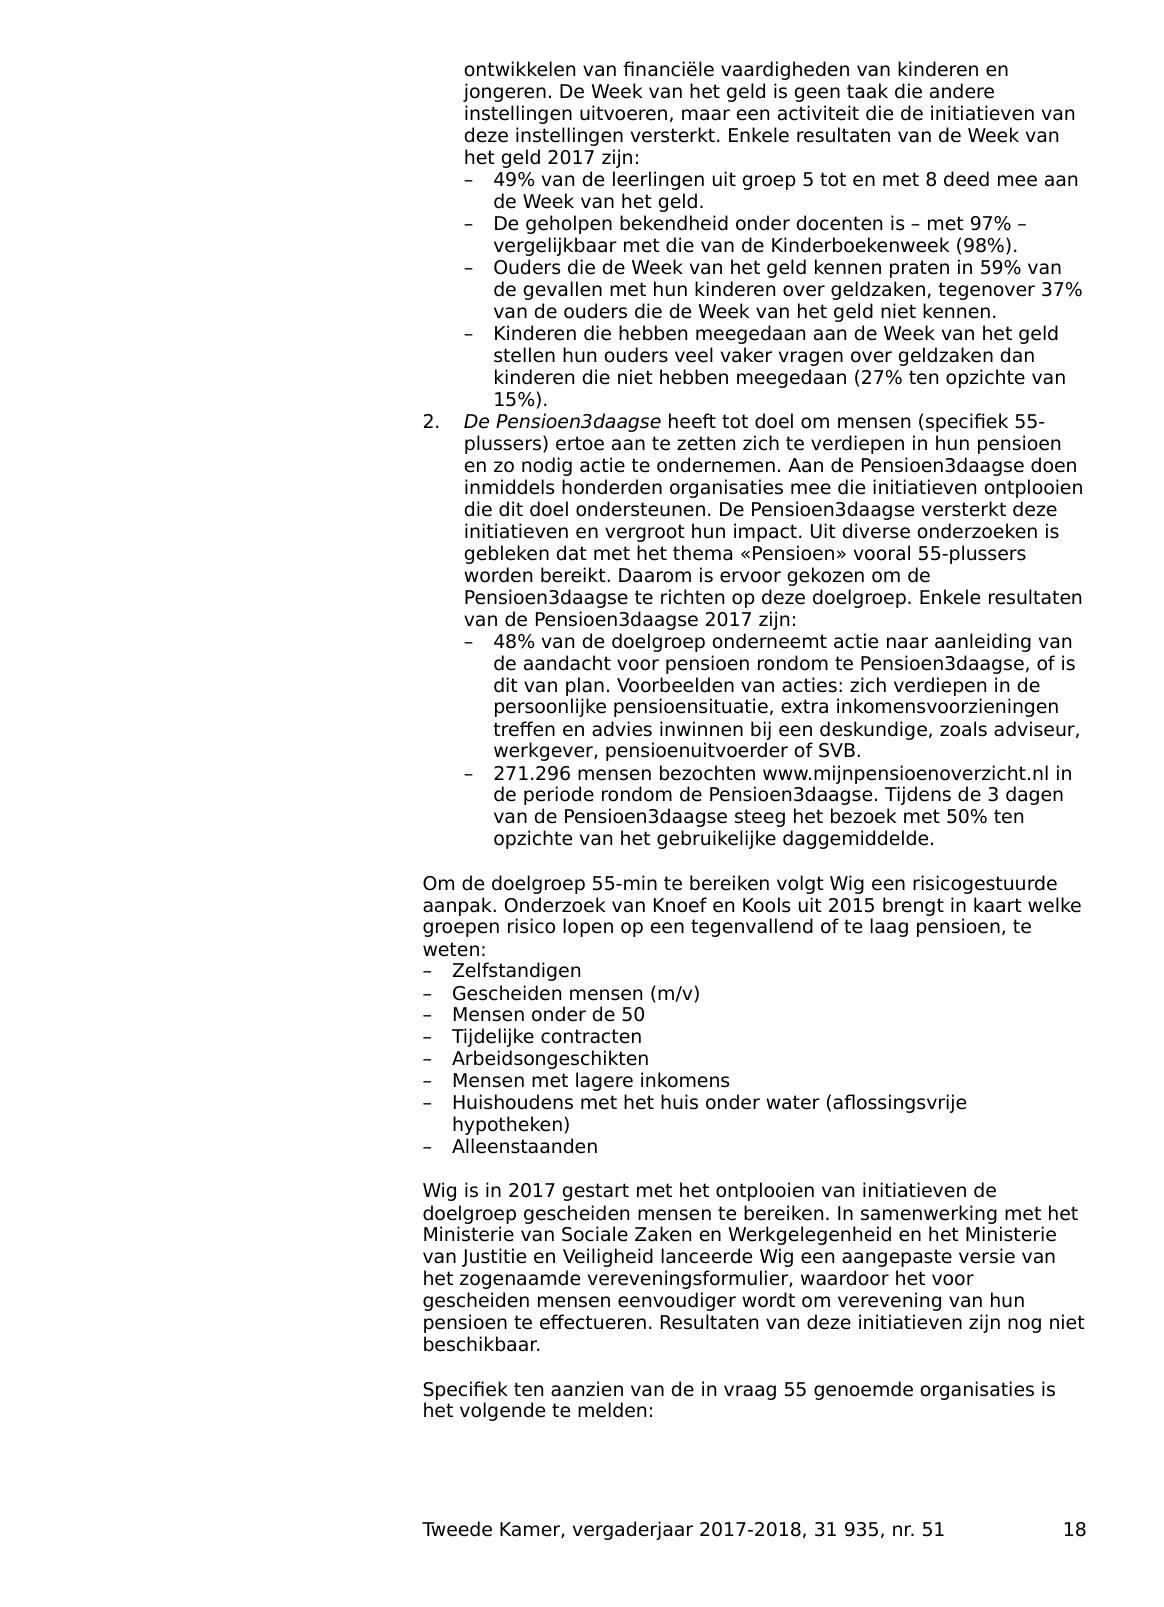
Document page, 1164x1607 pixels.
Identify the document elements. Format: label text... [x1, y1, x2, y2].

text ontwikkelen van financiële vaardigheden van kinderen en jongeren. De Week van het geld is geen taak die andere instellingen uitvoeren, maar een activiteit die de initiatieven van deze instellingen versterkt. Enkele resultaten van de Week van het geld 2017 zijn: [422, 59, 1087, 169]
text – Mensen onder de 50 [422, 1004, 1087, 1026]
text – Kinderen die hebben meegedaan aan de Week van het geld stellen hun ouders veel vaker vragen over geldzaken dan kinderen die niet hebben meegedaan (27% ten opzichte van 15%). [464, 323, 1087, 411]
text – Huishoudens met het huis onder water (aflossingsvrije hypotheken) [422, 1092, 1087, 1136]
text – Tijdelijke contracten [422, 1026, 1087, 1048]
text – Arbeidsongeschikten [422, 1048, 1087, 1070]
text – Gescheiden mensen (m/v) [422, 982, 1087, 1004]
text – Ouders die de Week van het geld kennen praten in 59% van de gevallen met hun kinderen over geldzaken, tegenover 37% van de ouders die de Week van het geld niet kennen. [464, 257, 1087, 323]
text – 271.296 mensen bezochten www.mijnpensioenoverzicht.nl in de periode rondom de Pensioen3daagse. Tijdens de 3 dagen van de Pensioen3daagse steeg het bezoek met 50% ten opzichte van het gebruikelijke daggemiddelde. [464, 762, 1087, 850]
text – Zelfstandigen [422, 960, 1087, 982]
text Om de doelgroep 55-min te bereiken volgt Wig een risicogestuurde aanpak. Onderzoek van Knoef en Kools uit 2015 brengt in kaart welke groepen risico lopen op een tegenvallend of te laag pensioen, te weten: [422, 872, 1087, 960]
text – De geholpen bekendheid onder docenten is – met 97% – vergelijkbaar met die van de Kinderboekenweek (98%). [464, 213, 1087, 257]
text – 48% van de doelgroep onderneemt actie naar aanleiding van de aandacht voor pensioen rondom te Pensioen3daagse, of is dit van plan. Voorbeelden van acties: zich verdiepen in de persoonlijke pensioensituatie, extra inkomensvoorzieningen treffen en advies inwinnen bij een deskundige, zoals adviseur, werkgever, pensioenuitvoerder of SVB. [464, 631, 1087, 762]
text Specifiek ten aanzien van de in vraag 55 genoemde organisaties is het volgende te melden: [422, 1378, 1087, 1422]
text – 49% van de leerlingen uit groep 5 tot en met 8 deed mee aan de Week van het geld. [464, 169, 1087, 213]
text – Mensen met lagere inkomens [422, 1070, 1087, 1092]
text Wig is in 2017 gestart met het ontplooien van initiatieven de doelgroep gescheiden mensen te bereiken. In samenwerking met het Ministerie van Sociale Zaken en Werkgelegenheid en het Ministerie van Justitie en Veiligheid lanceerde Wig een aangepaste versie van het zogenaamde vereveningsformulier, waardoor het voor gescheiden mensen eenvoudiger wordt om verevening van hun pensioen te effectueren. Resultaten van deze initiatieven zijn nog niet beschikbaar. [422, 1180, 1087, 1356]
text – Alleenstaanden [422, 1136, 1087, 1158]
text 2. De Pensioen3daagse heeft tot doel om mensen (specifiek 55-plussers) ertoe aan te zetten zich te verdiepen in hun pensioen en zo nodig actie te ondernemen. Aan de Pensioen3daagse doen inmiddels honderden organisaties mee die initiatieven ontplooien die dit doel ondersteunen. De Pensioen3daagse versterkt deze initiatieven en vergroot hun impact. Uit diverse onderzoeken is gebleken dat met het thema «Pensioen» vooral 55-plussers worden bereikt. Daarom is ervoor gekozen om de Pensioen3daagse te richten op deze doelgroep. Enkele resultaten van de Pensioen3daagse 2017 zijn: [422, 411, 1087, 631]
